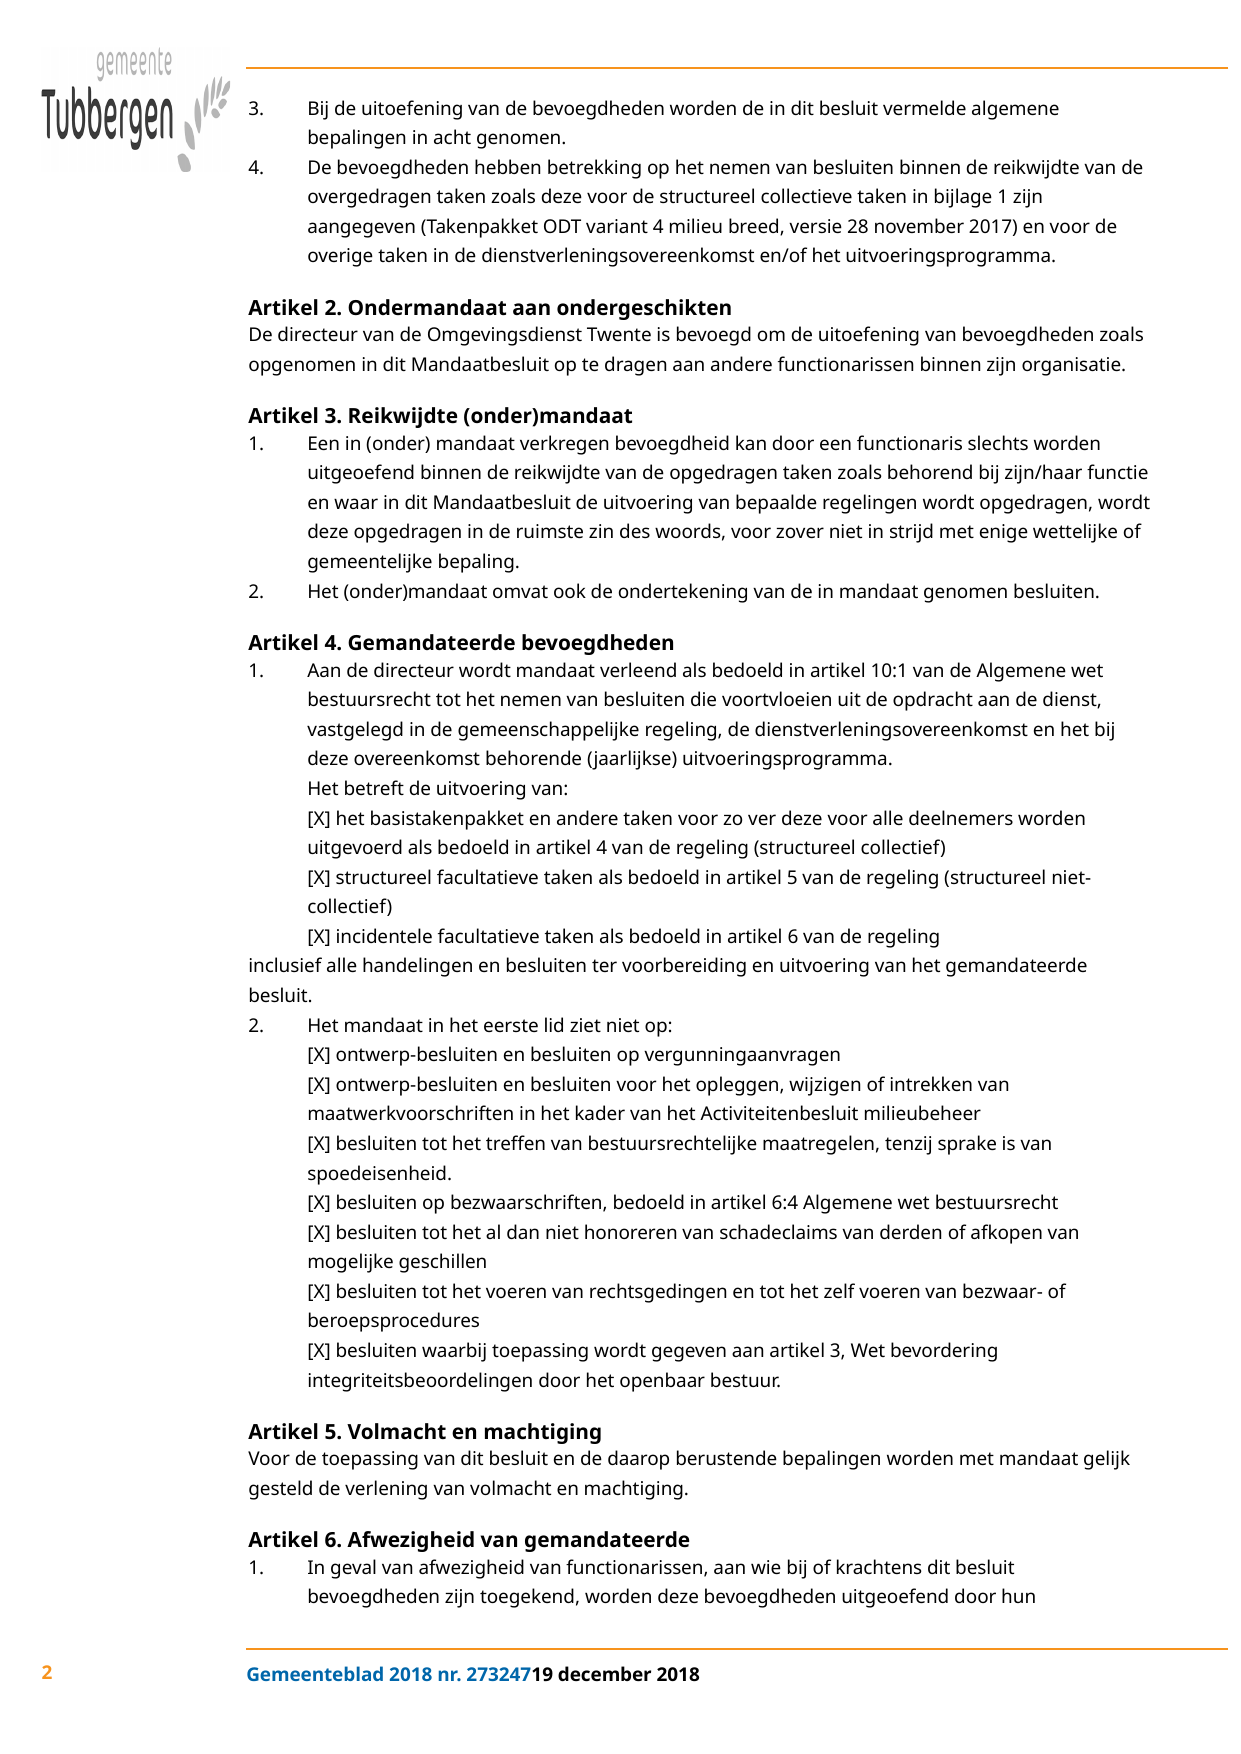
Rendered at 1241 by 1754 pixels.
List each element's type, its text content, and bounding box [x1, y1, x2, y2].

list [X] besluiten tot het al dan niet honoreren van schadeclaims van derden of afkopen van mogelijke geschillen [248, 1219, 1152, 1274]
list De bevoegdheden hebben betrekking op het nemen van besluiten binnen de reikwijdte van de overgedragen taken zoals deze voor de structureel collectieve taken in bijlage 1 zijn aangegeven (Takenpakket ODT variant 4 milieu breed, versie 28 november 2017) en voor de overige taken in de dienstverleningsovereenkomst en/of het uitvoeringsprogramma. [248, 154, 1152, 268]
text De directeur van de Omgevingsdienst Twente is bevoegd om de uitoefening van bevoegdheden zoals opgenomen in dit Mandaatbesluit op te dragen aan andere functionarissen binnen zijn organisatie. [248, 322, 1152, 377]
list Aan de directeur wordt mandaat verleend als bedoeld in artikel 10:1 van de Algemene wet bestuursrecht tot het nemen van besluiten die voortvloeien uit de opdracht aan de dienst, vastgelegd in de gemeenschappelijke regeling, de dienstverleningsovereenkomst en het bij deze overeenkomst behorende (jaarlijkse) uitvoeringsprogramma. [248, 657, 1152, 771]
list Het betreft de uitvoering van: [248, 775, 1152, 801]
text inclusief alle handelingen en besluiten ter voorbereiding en uitvoering van het gemandateerde besluit. [248, 953, 1152, 1008]
text Artikel 6. Afwezigheid van gemandateerde [248, 1526, 1152, 1554]
list [X] besluiten tot het voeren van rechtsgedingen en tot het zelf voeren van bezwaar- of beroepsprocedures [248, 1278, 1152, 1333]
list [X] besluiten op bezwaarschriften, bedoeld in artikel 6:4 Algemene wet bestuursrecht [248, 1189, 1152, 1215]
picture [41, 47, 231, 172]
list [X] ontwerp-besluiten en besluiten voor het opleggen, wijzigen of intrekken van maatwerkvoorschriften in het kader van het Activiteitenbesluit milieubeheer [248, 1071, 1152, 1126]
text Artikel 2. Ondermandaat aan ondergeschikten [248, 293, 1152, 322]
list [X] besluiten waarbij toepassing wordt gegeven aan artikel 3, Wet bevordering integriteitsbeoordelingen door het openbaar bestuur. [248, 1337, 1152, 1392]
list [X] incidentele facultatieve taken als bedoeld in artikel 6 van de regeling [248, 923, 1152, 949]
list Een in (onder) mandaat verkregen bevoegdheid kan door een functionaris slechts worden uitgeoefend binnen de reikwijdte van de opgedragen taken zoals behorend bij zijn/haar functie en waar in dit Mandaatbesluit de uitvoering van bepaalde regelingen wordt opgedragen, wordt deze opgedragen in de ruimste zin des woords, voor zover niet in strijd met enige wettelijke of gemeentelijke bepaling. [248, 430, 1152, 574]
list Het mandaat in het eerste lid ziet niet op: [248, 1012, 1152, 1037]
list [X] ontwerp-besluiten en besluiten op vergunningaanvragen [248, 1041, 1152, 1067]
list [X] besluiten tot het treffen van bestuursrechtelijke maatregelen, tenzij sprake is van spoedeisenheid. [248, 1130, 1152, 1185]
list Het (onder)mandaat omvat ook de ondertekening van de in mandaat genomen besluiten. [248, 578, 1152, 604]
text Artikel 5. Volmacht en machtiging [248, 1417, 1152, 1446]
list [X] structureel facultatieve taken als bedoeld in artikel 5 van de regeling (structureel niet-collectief) [248, 864, 1152, 919]
list [X] het basistakenpakket en andere taken voor zo ver deze voor alle deelnemers worden uitgevoerd als bedoeld in artikel 4 van de regeling (structureel collectief) [248, 805, 1152, 860]
list In geval van afwezigheid van functionarissen, aan wie bij of krachtens dit besluit bevoegdheden zijn toegekend, worden deze bevoegdheden uitgeoefend door hun [248, 1554, 1152, 1609]
text Artikel 4. Gemandateerde bevoegdheden [248, 628, 1152, 657]
text Voor de toepassing van dit besluit en de daarop berustende bepalingen worden met mandaat gelijk gesteld de verlening van volmacht en machtiging. [248, 1446, 1152, 1501]
text Artikel 3. Reikwijdte (onder)mandaat [248, 402, 1152, 430]
list Bij de uitoefening van de bevoegdheden worden de in dit besluit vermelde algemene bepalingen in acht genomen. [248, 95, 1152, 150]
